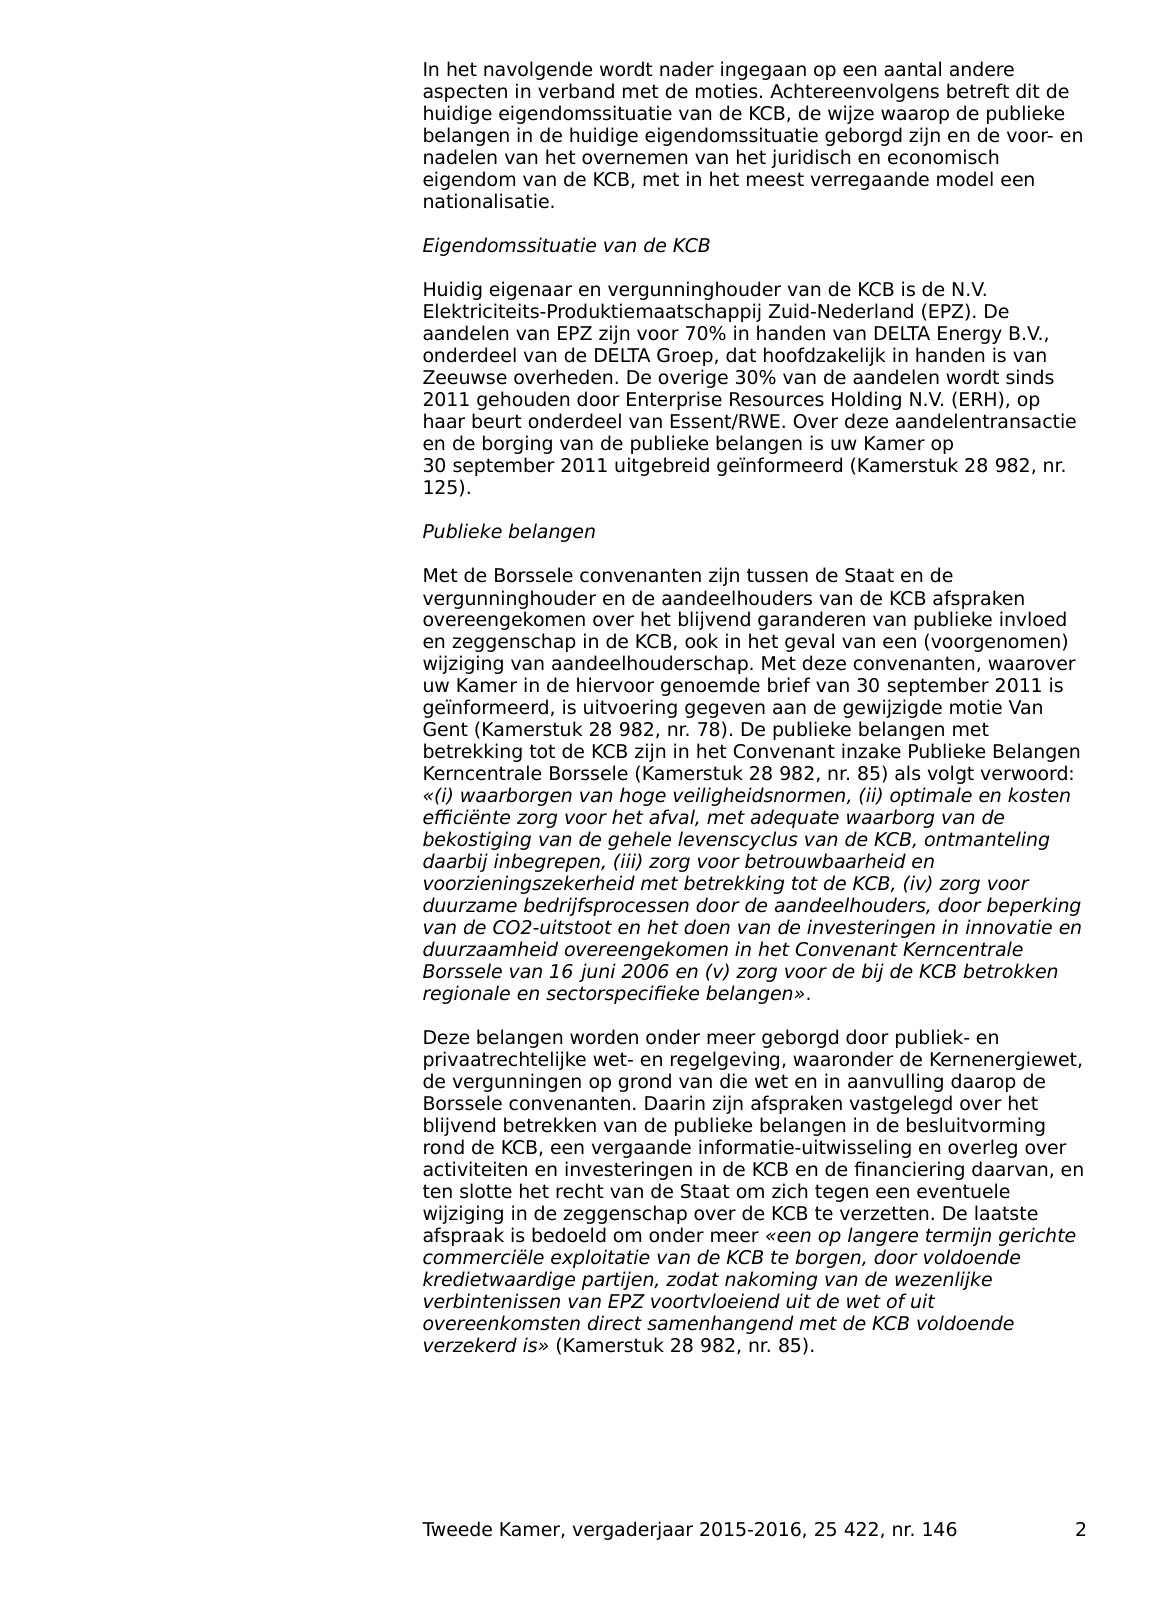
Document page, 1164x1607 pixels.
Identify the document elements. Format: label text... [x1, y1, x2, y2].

text Met de Borssele convenanten zijn tussen de Staat en de vergunninghouder en de aandeelhouders van de KCB afspraken overeengekomen over het blijvend garanderen van publieke invloed en zeggenschap in de KCB, ook in het geval van een (voorgenomen) wijziging van aandeelhouderschap. Met deze convenanten, waarover uw Kamer in de hiervoor genoemde brief van 30 september 2011 is geïnformeerd, is uitvoering gegeven aan de gewijzigde motie Van Gent (Kamerstuk 28 982, nr. 78). De publieke belangen met betrekking tot de KCB zijn in het Convenant inzake Publieke Belangen Kerncentrale Borssele (Kamerstuk 28 982, nr. 85) als volgt verwoord: «(i) waarborgen van hoge veiligheidsnormen, (ii) optimale en kosten efficiënte zorg voor het afval, met adequate waarborg van de bekostiging van de gehele levenscyclus van de KCB, ontmanteling daarbij inbegrepen, (iii) zorg voor betrouwbaarheid en voorzieningszekerheid met betrekking tot de KCB, (iv) zorg voor duurzame bedrijfsprocessen door de aandeelhouders, door beperking van de CO2-uitstoot en het doen van de investeringen in innovatie en duurzaamheid overeengekomen in het Convenant Kerncentrale Borssele van 16 juni 2006 en (v) zorg voor de bij de KCB betrokken regionale en sectorspecifieke belangen». [422, 565, 1087, 1005]
text In het navolgende wordt nader ingegaan op een aantal andere aspecten in verband met de moties. Achtereenvolgens betreft dit de huidige eigendomssituatie van de KCB, de wijze waarop de publieke belangen in de huidige eigendomssituatie geborgd zijn en de voor- en nadelen van het overnemen van het juridisch en economisch eigendom van de KCB, met in het meest verregaande model een nationalisatie. [422, 59, 1087, 213]
text Deze belangen worden onder meer geborgd door publiek- en privaatrechtelijke wet- en regelgeving, waaronder de Kernenergiewet, de vergunningen op grond van die wet en in aanvulling daarop de Borssele convenanten. Daarin zijn afspraken vastgelegd over het blijvend betrekken van de publieke belangen in de besluitvorming rond de KCB, een vergaande informatie-uitwisseling en overleg over activiteiten en investeringen in de KCB en de financiering daarvan, en ten slotte het recht van de Staat om zich tegen een eventuele wijziging in de zeggenschap over de KCB te verzetten. De laatste afspraak is bedoeld om onder meer «een op langere termijn gerichte commerciële exploitatie van de KCB te borgen, door voldoende kredietwaardige partijen, zodat nakoming van de wezenlijke verbintenissen van EPZ voortvloeiend uit de wet of uit overeenkomsten direct samenhangend met de KCB voldoende verzekerd is» (Kamerstuk 28 982, nr. 85). [422, 1027, 1087, 1357]
subtitle Publieke belangen [422, 521, 1087, 543]
subtitle Eigendomssituatie van de KCB [422, 235, 1087, 257]
text Huidig eigenaar en vergunninghouder van de KCB is de N.V. Elektriciteits-Produktiemaatschappij Zuid-Nederland (EPZ). De aandelen van EPZ zijn voor 70% in handen van DELTA Energy B.V., onderdeel van de DELTA Groep, dat hoofdzakelijk in handen is van Zeeuwse overheden. De overige 30% van de aandelen wordt sinds 2011 gehouden door Enterprise Resources Holding N.V. (ERH), op haar beurt onderdeel van Essent/RWE. Over deze aandelentransactie en de borging van de publieke belangen is uw Kamer op 30 september 2011 uitgebreid geïnformeerd (Kamerstuk 28 982, nr. 125). [422, 279, 1087, 499]
